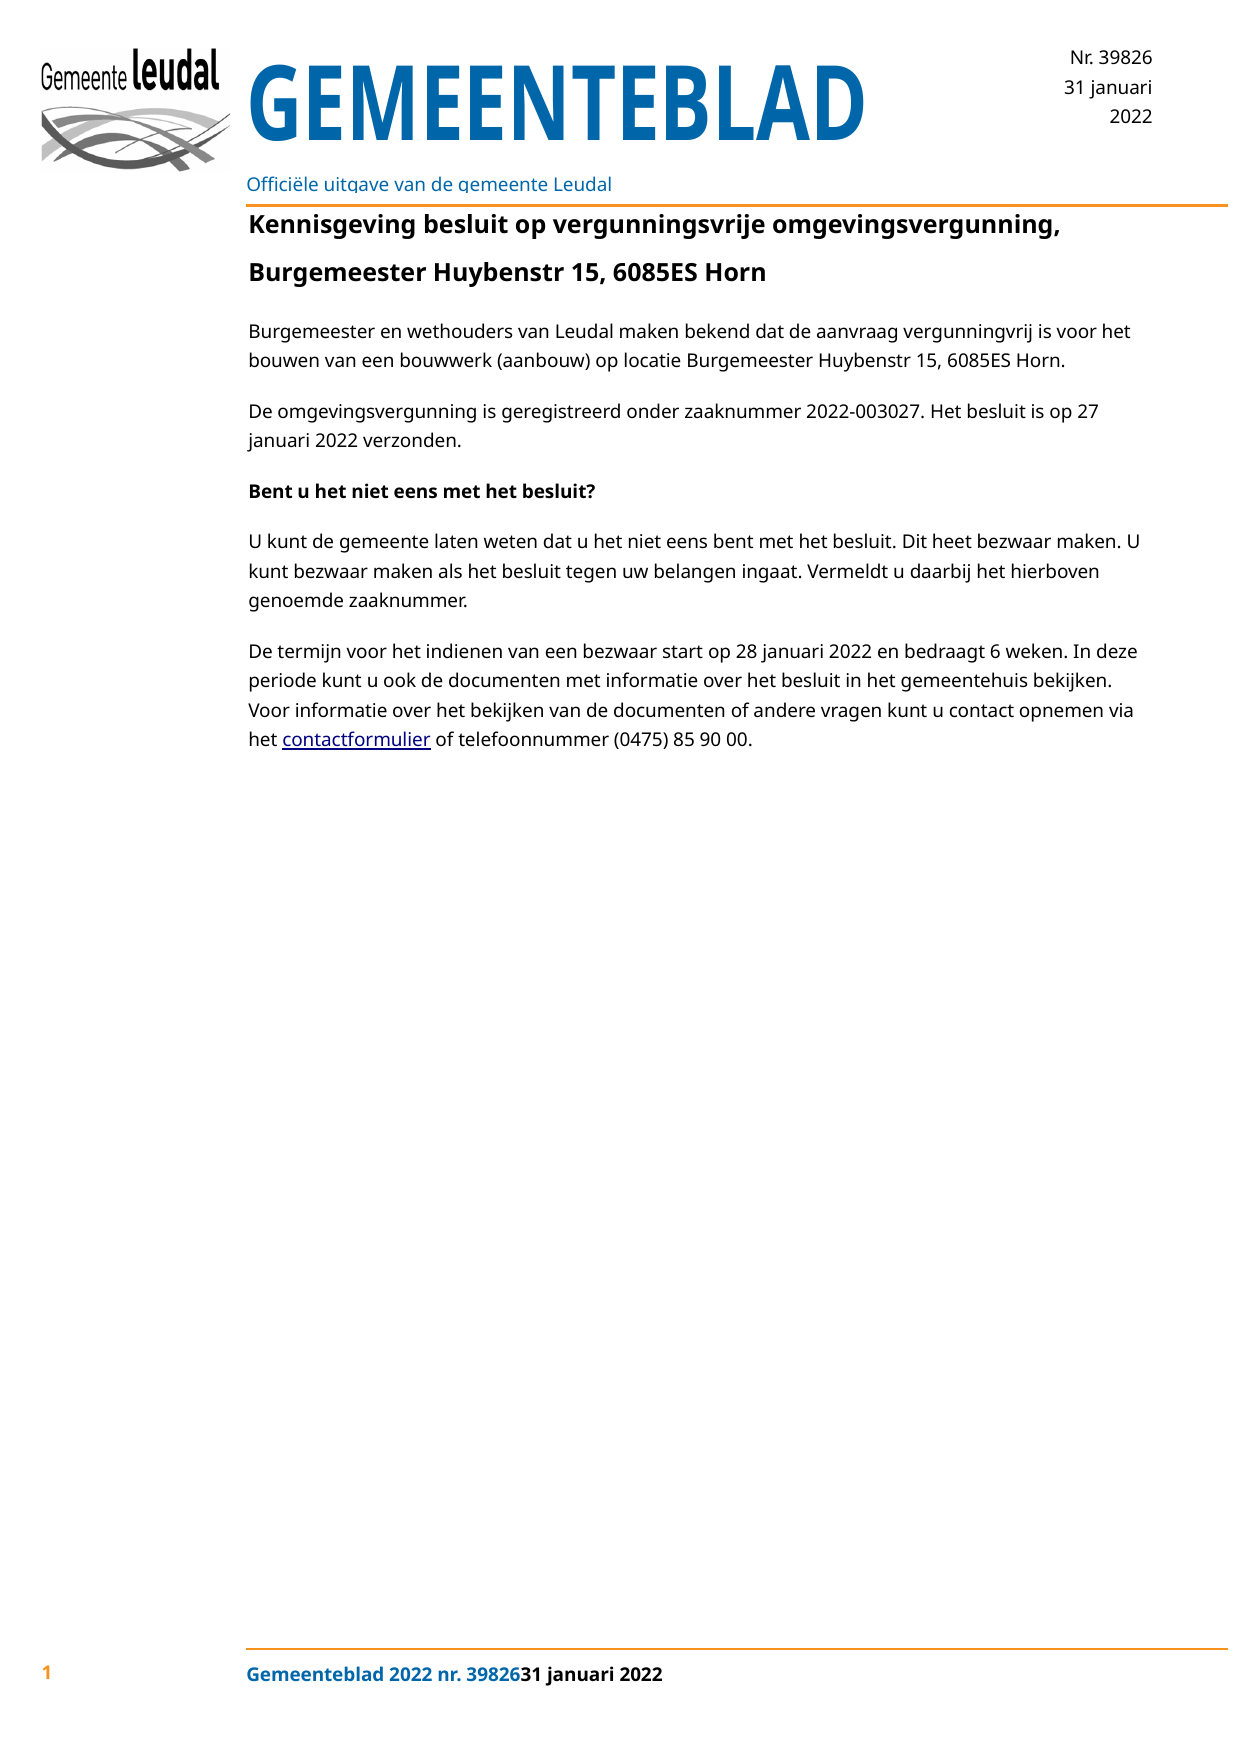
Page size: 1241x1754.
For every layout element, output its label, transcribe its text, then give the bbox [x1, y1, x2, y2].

text U kunt de gemeente laten weten dat u het niet eens bent met het besluit. Dit heet bezwaar maken. U kunt bezwaar maken als het besluit tegen uw belangen ingaat. Vermeldt u daarbij het hierboven genoemde zaaknummer. [248, 528, 1152, 613]
text Kennisgeving besluit op vergunningsvrije omgevingsvergunning, Burgemeester Huybenstr 15, 6085ES Horn [248, 207, 1152, 288]
text Burgemeester en wethouders van Leudal maken bekend dat de aanvraag vergunningvrij is voor het bouwen van een bouwwerk (aanbouw) op locatie Burgemeester Huybenstr 15, 6085ES Horn. [248, 318, 1152, 373]
text De omgevingsvergunning is geregistreerd onder zaaknummer 2022-003027. Het besluit is op 27 januari 2022 verzonden. [248, 398, 1152, 453]
text Bent u het niet eens met het besluit? [248, 478, 1152, 504]
text De termijn voor het indienen van een bezwaar start op 28 januari 2022 en bedraagt 6 weken. In deze periode kunt u ook de documenten met informatie over het besluit in het gemeentehuis bekijken. Voor informatie over het bekijken van de documenten of andere vragen kunt u contact opnemen via het contactformulier of telefoonnummer (0475) 85 90 00. [248, 638, 1152, 752]
picture [41, 47, 231, 172]
